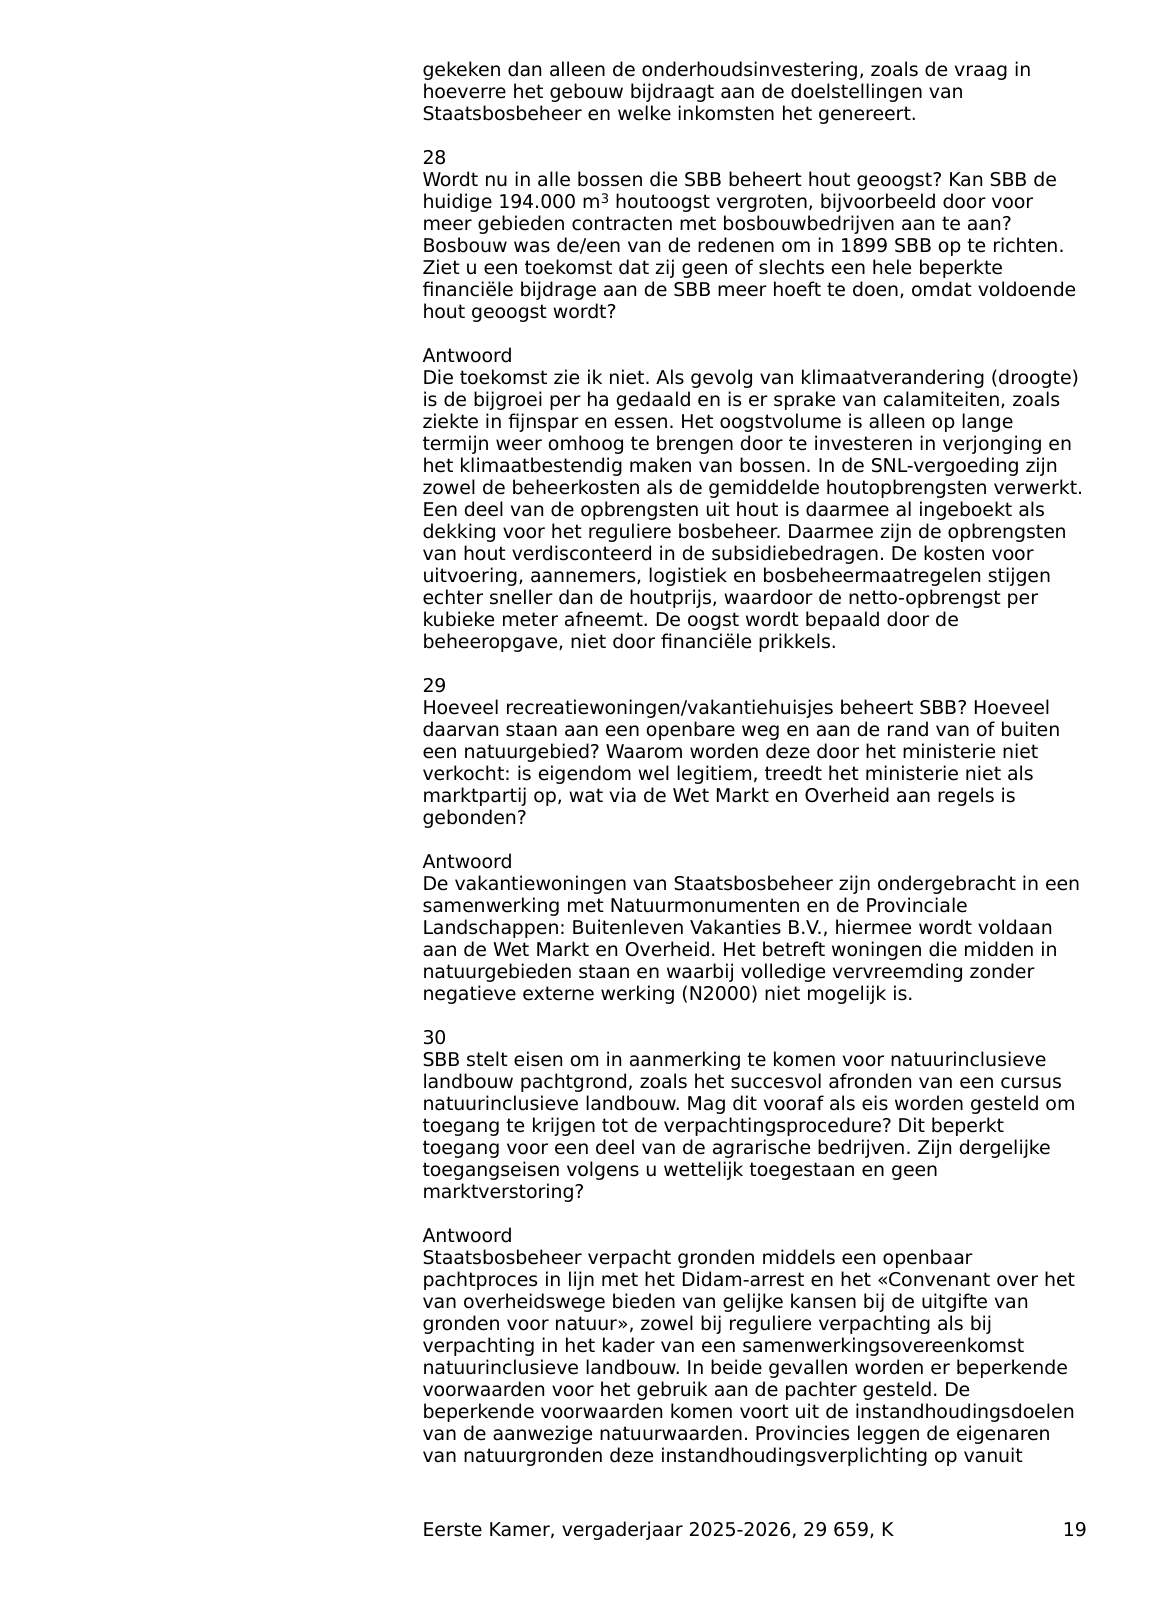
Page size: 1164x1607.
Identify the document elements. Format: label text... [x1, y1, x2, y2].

text Die toekomst zie ik niet. Als gevolg van klimaatverandering (droogte) is de bijgroei per ha gedaald en is er sprake van calamiteiten, zoals ziekte in fijnspar en essen. Het oogstvolume is alleen op lange termijn weer omhoog te brengen door te investeren in verjonging en het klimaatbestendig maken van bossen. In de SNL-vergoeding zijn zowel de beheerkosten als de gemiddelde houtopbrengsten verwerkt. Een deel van de opbrengsten uit hout is daarmee al ingeboekt als dekking voor het reguliere bosbeheer. Daarmee zijn de opbrengsten van hout verdisconteerd in de subsidiebedragen. De kosten voor uitvoering, aannemers, logistiek en bosbeheermaatregelen stijgen echter sneller dan de houtprijs, waardoor de netto-opbrengst per kubieke meter afneemt. De oogst wordt bepaald door de beheeropgave, niet door financiële prikkels. [422, 367, 1087, 653]
text Antwoord [422, 345, 1087, 367]
text Antwoord [422, 851, 1087, 873]
text Wordt nu in alle bossen die SBB beheert hout geoogst? Kan SBB de huidige 194.000 m3 houtoogst vergroten, bijvoorbeeld door voor meer gebieden contracten met bosbouwbedrijven aan te aan? Bosbouw was de/een van de redenen om in 1899 SBB op te richten. Ziet u een toekomst dat zij geen of slechts een hele beperkte financiële bijdrage aan de SBB meer hoeft te doen, omdat voldoende hout geoogst wordt? [422, 169, 1087, 323]
text De vakantiewoningen van Staatsbosbeheer zijn ondergebracht in een samenwerking met Natuurmonumenten en de Provinciale Landschappen: Buitenleven Vakanties B.V., hiermee wordt voldaan aan de Wet Markt en Overheid. Het betreft woningen die midden in natuurgebieden staan en waarbij volledige vervreemding zonder negatieve externe werking (N2000) niet mogelijk is. [422, 873, 1087, 1005]
text Hoeveel recreatiewoningen/vakantiehuisjes beheert SBB? Hoeveel daarvan staan aan een openbare weg en aan de rand van of buiten een natuurgebied? Waarom worden deze door het ministerie niet verkocht: is eigendom wel legitiem, treedt het ministerie niet als marktpartij op, wat via de Wet Markt en Overheid aan regels is gebonden? [422, 697, 1087, 829]
text 30 [422, 1027, 1087, 1049]
text Antwoord [422, 1225, 1087, 1247]
text SBB stelt eisen om in aanmerking te komen voor natuurinclusieve landbouw pachtgrond, zoals het succesvol afronden van een cursus natuurinclusieve landbouw. Mag dit vooraf als eis worden gesteld om toegang te krijgen tot de verpachtingsprocedure? Dit beperkt toegang voor een deel van de agrarische bedrijven. Zijn dergelijke toegangseisen volgens u wettelijk toegestaan en geen marktverstoring? [422, 1049, 1087, 1203]
text 29 [422, 675, 1087, 697]
text gekeken dan alleen de onderhoudsinvestering, zoals de vraag in hoeverre het gebouw bijdraagt aan de doelstellingen van Staatsbosbeheer en welke inkomsten het genereert. [422, 59, 1087, 125]
text Staatsbosbeheer verpacht gronden middels een openbaar pachtproces in lijn met het Didam-arrest en het «Convenant over het van overheidswege bieden van gelijke kansen bij de uitgifte van gronden voor natuur», zowel bij reguliere verpachting als bij verpachting in het kader van een samenwerkingsovereenkomst natuurinclusieve landbouw. In beide gevallen worden er beperkende voorwaarden voor het gebruik aan de pachter gesteld. De beperkende voorwaarden komen voort uit de instandhoudingsdoelen van de aanwezige natuurwaarden. Provincies leggen de eigenaren van natuurgronden deze instandhoudingsverplichting op vanuit [422, 1247, 1087, 1467]
text 28 [422, 147, 1087, 169]
